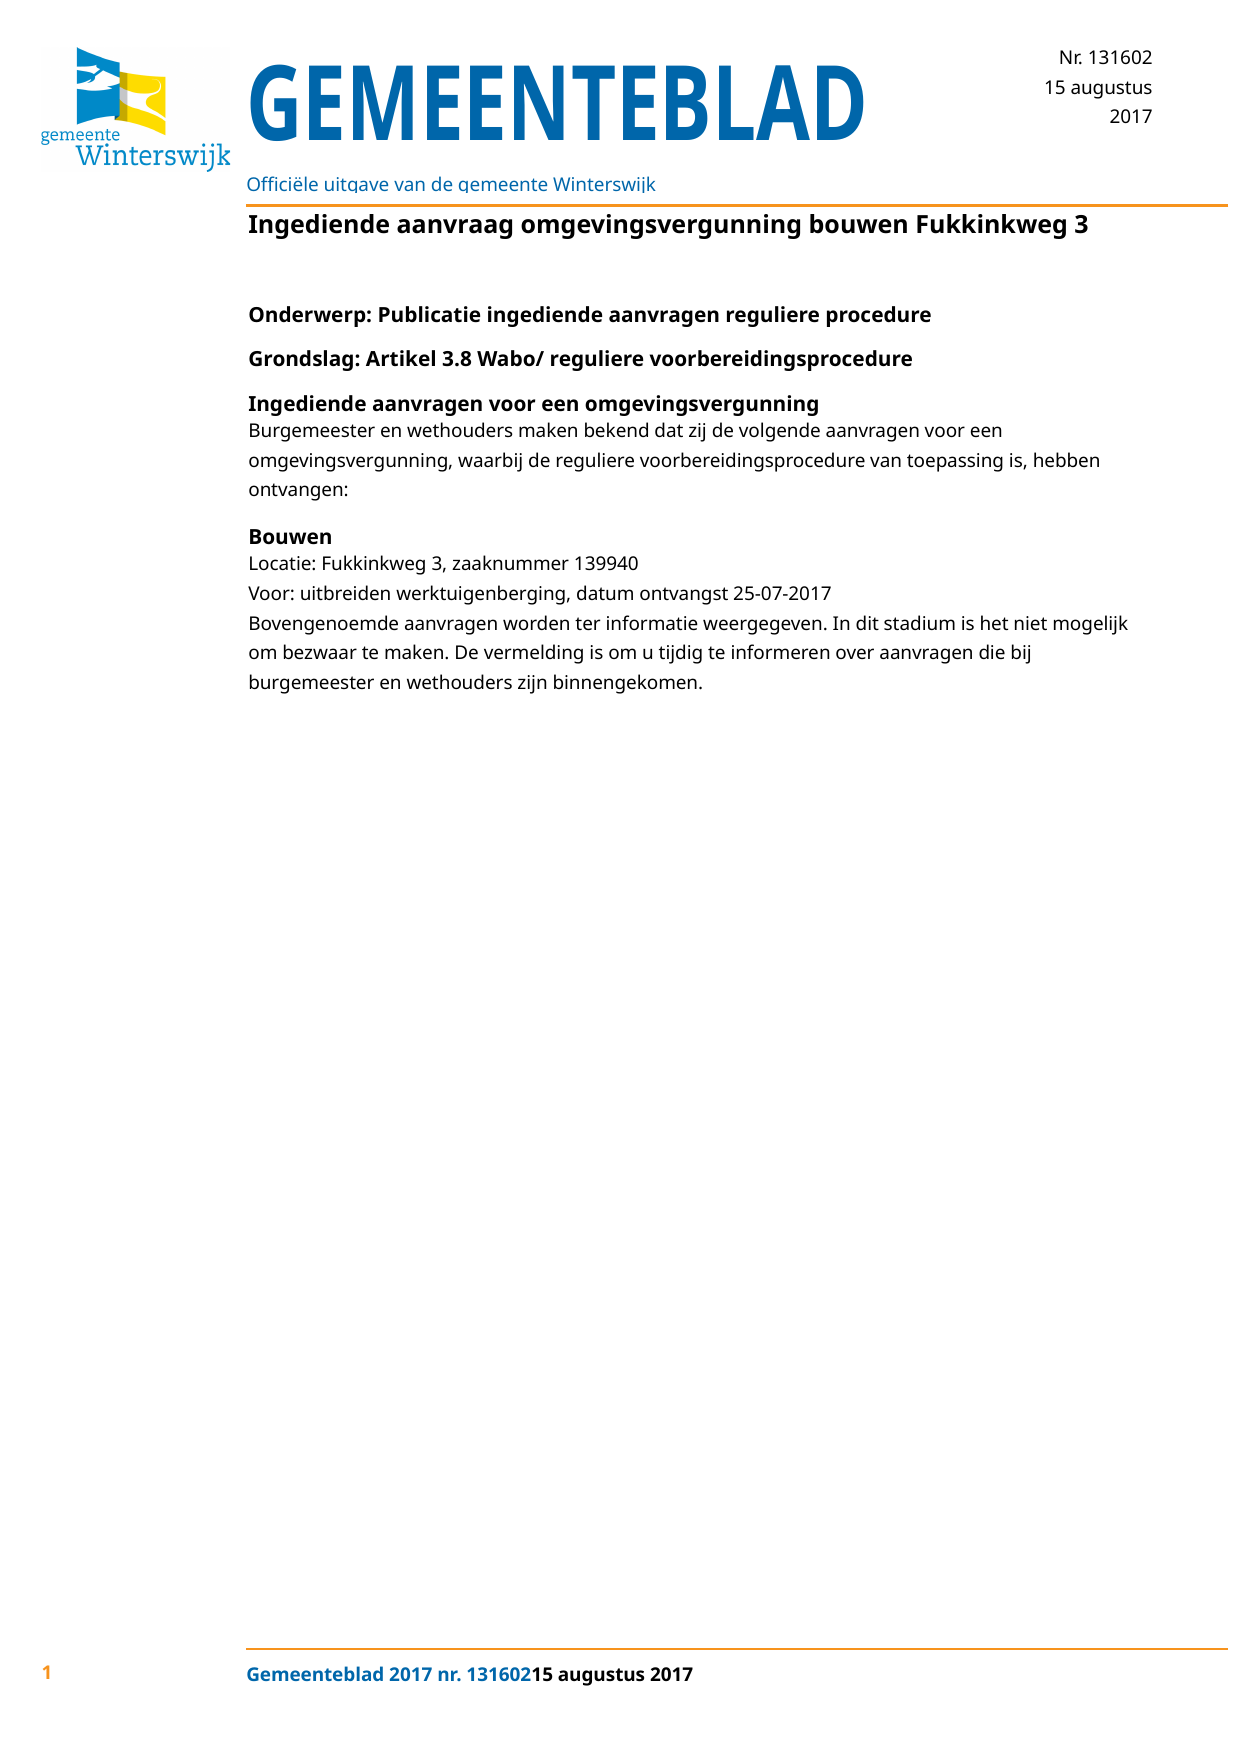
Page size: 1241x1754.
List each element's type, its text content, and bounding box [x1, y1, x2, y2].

text Grondslag: Artikel 3.8 Wabo/ reguliere voorbereidingsprocedure [248, 344, 1152, 373]
text Locatie: Fukkinkweg 3, zaaknummer 139940 [248, 551, 1152, 576]
picture [41, 47, 231, 172]
text Voor: uitbreiden werktuigenberging, datum ontvangst 25-07-2017 [248, 580, 1152, 606]
text Ingediende aanvraag omgevingsvergunning bouwen Fukkinkweg 3 [248, 207, 1152, 241]
text Burgemeester en wethouders maken bekend dat zij de volgende aanvragen voor een omgevingsvergunning, waarbij de reguliere voorbereidingsprocedure van toepassing is, hebben ontvangen: [248, 417, 1152, 502]
text Onderwerp: Publicatie ingediende aanvragen reguliere procedure [248, 300, 1152, 328]
picture [225, 153, 231, 162]
text Bouwen [248, 522, 1152, 551]
text Bovengenoemde aanvragen worden ter informatie weergegeven. In dit stadium is het niet mogelijk om bezwaar te maken. De vermelding is om u tijdig te informeren over aanvragen die bij burgemeester en wethouders zijn binnengekomen. [248, 610, 1152, 694]
text Ingediende aanvragen voor een omgevingsvergunning [248, 389, 1152, 417]
